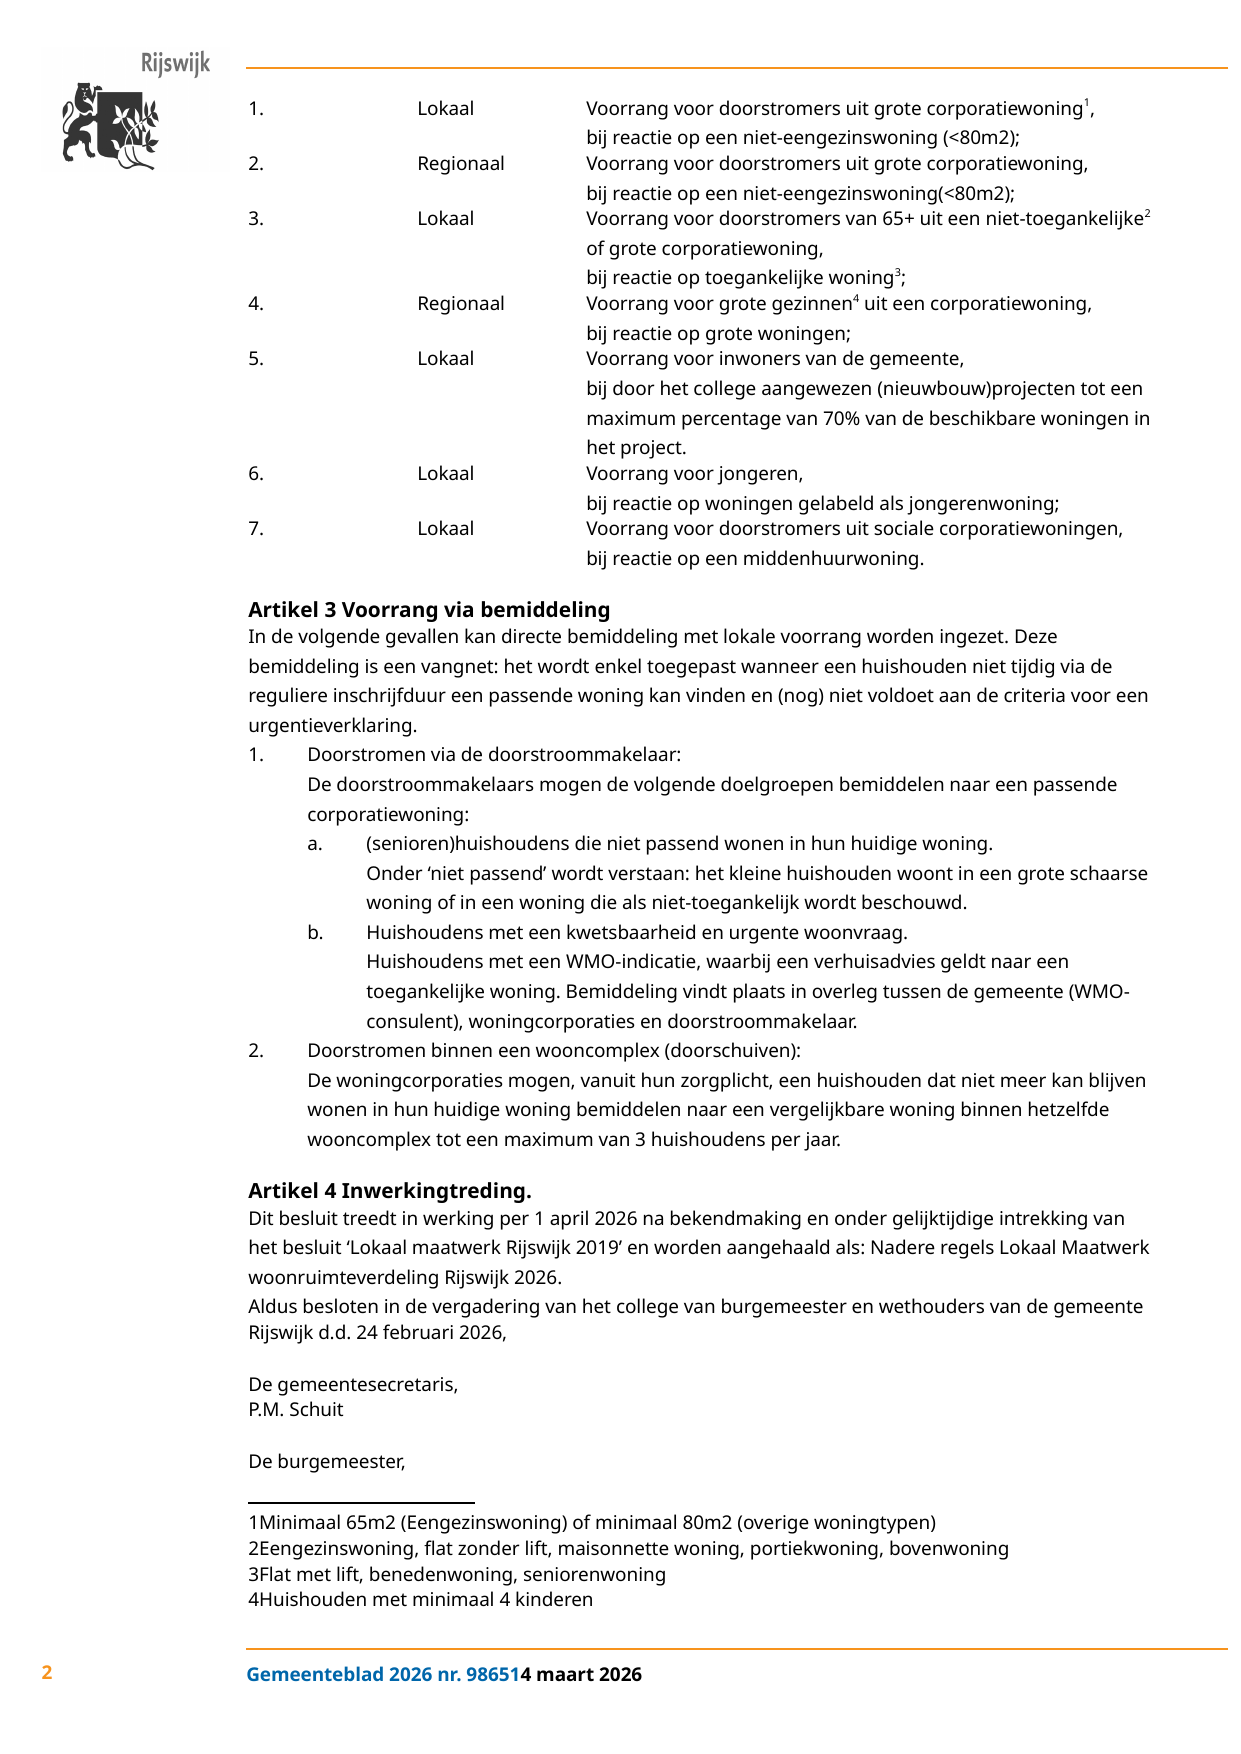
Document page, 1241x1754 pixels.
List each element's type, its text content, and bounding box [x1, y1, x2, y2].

table_header Voorrang voor doorstromers uit grote corporatiewoning, bij reactie op een niet-eengezinswoning (<80m2); [586, 95, 1152, 150]
table_cell 5. [248, 346, 417, 460]
table_header Lokaal [417, 95, 586, 150]
table_cell Voorrang voor jongeren, bij reactie op woningen gelabeld als jongerenwoning; [586, 460, 1152, 515]
list Huishoudens met een WMO-indicatie, waarbij een verhuisadvies geldt naar een toegankelijke woning. Bemiddeling vindt plaats in overleg tussen de gemeente (WMO-consulent), woningcorporaties en doorstroommakelaar. [307, 949, 1152, 1033]
table_cell 6. [248, 460, 417, 515]
table_cell Voorrang voor doorstromers uit grote corporatiewoning, bij reactie op een niet-eengezinswoning(<80m2); [586, 150, 1152, 205]
list (senioren)huishoudens die niet passend wonen in hun huidige woning. [307, 830, 1152, 856]
list Doorstromen via de doorstroommakelaar: [248, 742, 1152, 767]
list Huishoudens met een kwetsbaarheid en urgente woonvraag. [307, 919, 1152, 945]
table_cell Voorrang voor doorstromers uit sociale corporatiewoningen, bij reactie op een middenhuurwoning. [586, 515, 1152, 571]
text De burgemeester, [248, 1448, 1152, 1474]
table_cell Regionaal [417, 290, 586, 346]
text P.M. Schuit [248, 1397, 1152, 1422]
picture [41, 47, 231, 172]
list De woningcorporaties mogen, vanuit hun zorgplicht, een huishouden dat niet meer kan blijven wonen in hun huidige woning bemiddelen naar een vergelijkbare woning binnen hetzelfde wooncomplex tot een maximum van 3 huishoudens per jaar. [248, 1067, 1152, 1152]
text Dit besluit treedt in werking per 1 april 2026 na bekendmaking en onder gelijktijdige intrekking van het besluit ‘Lokaal maatwerk Rijswijk 2019’ en worden aangehaald als: Nadere regels Lokaal Maatwerk woonruimteverdeling Rijswijk 2026. [248, 1205, 1152, 1290]
table_cell 4. [248, 290, 417, 346]
text In de volgende gevallen kan directe bemiddeling met lokale voorrang worden ingezet. Deze bemiddeling is een vangnet: het wordt enkel toegepast wanneer een huishouden niet tijdig via de reguliere inschrijfduur een passende woning kan vinden en (nog) niet voldoet aan de criteria voor een urgentieverklaring. [248, 623, 1152, 738]
list De doorstroommakelaars mogen de volgende doelgroepen bemiddelen naar een passende corporatiewoning: [248, 771, 1152, 826]
table_cell Voorrang voor grote gezinnen uit een corporatiewoning, bij reactie op grote woningen; [586, 290, 1152, 346]
table_cell Lokaal [417, 515, 586, 571]
table_cell Regionaal [417, 150, 586, 205]
text Aldus besloten in de vergadering van het college van burgemeester en wethouders van de gemeente Rijswijk d.d. 24 februari 2026, [248, 1294, 1152, 1345]
table_cell Voorrang voor inwoners van de gemeente, bij door het college aangewezen (nieuwbouw)projecten tot een maximum percentage van 70% van de beschikbare woningen in het project. [586, 346, 1152, 460]
text Artikel 3 Voorrang via bemiddeling [248, 595, 1152, 623]
table_cell 2. [248, 150, 417, 205]
text De gemeentesecretaris, [248, 1371, 1152, 1397]
table_cell Lokaal [417, 460, 586, 515]
list Doorstromen binnen een wooncomplex (doorschuiven): [248, 1037, 1152, 1063]
text Artikel 4 Inwerkingtreding. [248, 1177, 1152, 1205]
table_cell Lokaal [417, 346, 586, 460]
table_cell 3. [248, 205, 417, 290]
table_cell Lokaal [417, 205, 586, 290]
table_cell 7. [248, 515, 417, 571]
table_header 1. [248, 95, 417, 150]
list Onder ‘niet passend’ wordt verstaan: het kleine huishouden woont in een grote schaarse woning of in een woning die als niet-toegankelijk wordt beschouwd. [307, 860, 1152, 915]
table_cell Voorrang voor doorstromers van 65+ uit een niet-toegankelijke of grote corporatiewoning, bij reactie op toegankelijke woning; [586, 205, 1152, 290]
